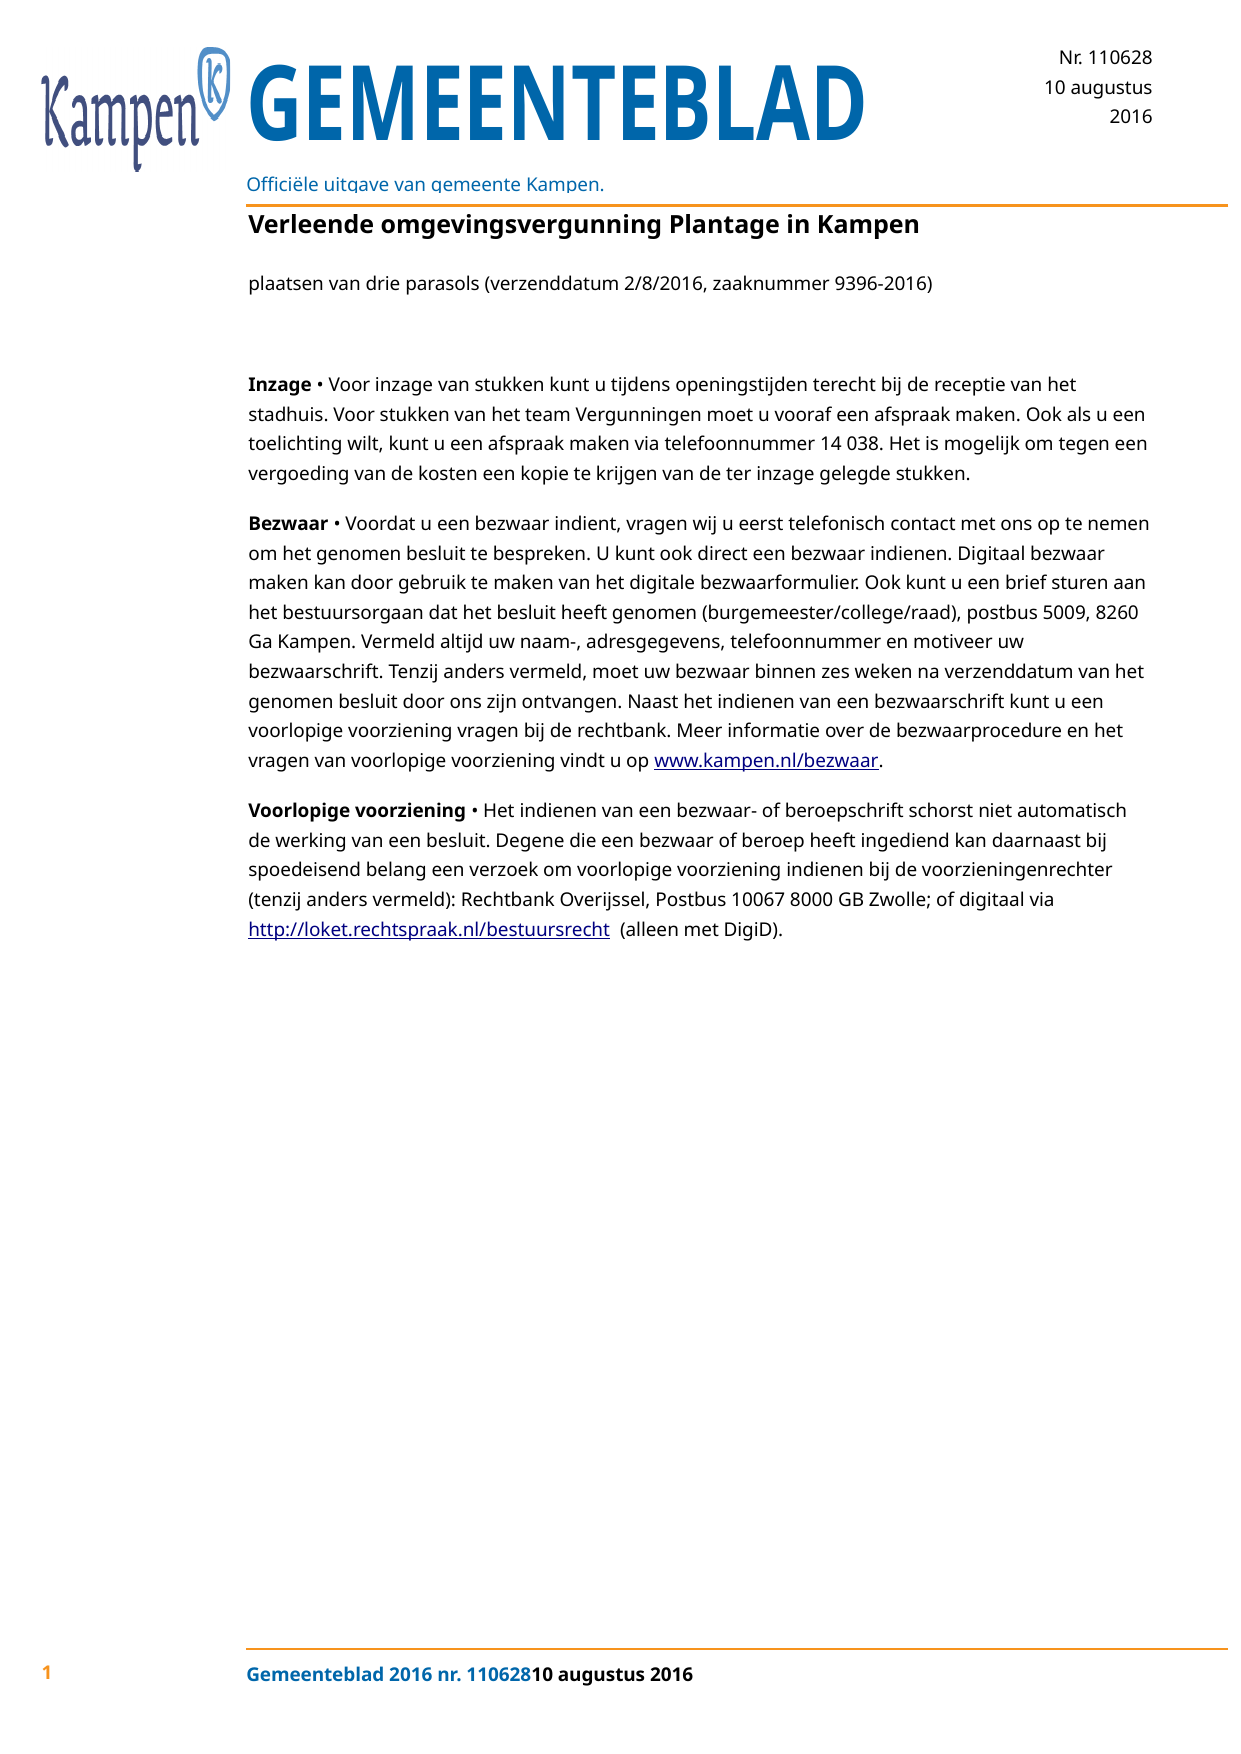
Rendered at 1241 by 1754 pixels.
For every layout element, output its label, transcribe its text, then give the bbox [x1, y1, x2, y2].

text Verleende omgevingsvergunning Plantage in Kampen [248, 207, 1152, 241]
text Inzage • Voor inzage van stukken kunt u tijdens openingstijden terecht bij de receptie van het stadhuis. Voor stukken van het team Vergunningen moet u vooraf een afspraak maken. Ook als u een toelichting wilt, kunt u een afspraak maken via telefoonnummer 14 038. Het is mogelijk om tegen een vergoeding van de kosten een kopie te krijgen van de ter inzage gelegde stukken. [248, 371, 1152, 486]
text Bezwaar • Voordat u een bezwaar indient, vragen wij u eerst telefonisch contact met ons op te nemen om het genomen besluit te bespreken. U kunt ook direct een bezwaar indienen. Digitaal bezwaar maken kan door gebruik te maken van het digitale bezwaarformulier. Ook kunt u een brief sturen aan het bestuursorgaan dat het besluit heeft genomen (burgemeester/college/raad), postbus 5009, 8260 Ga Kampen. Vermeld altijd uw naam-, adresgegevens, telefoonnummer en motiveer uw bezwaarschrift. Tenzij anders vermeld, moet uw bezwaar binnen zes weken na verzenddatum van het genomen besluit door ons zijn ontvangen. Naast het indienen van een bezwaarschrift kunt u een voorlopige voorziening vragen bij de rechtbank. Meer informatie over de bezwaarprocedure en het vragen van voorlopige voorziening vindt u op www.kampen.nl/bezwaar. [248, 510, 1152, 773]
picture [41, 47, 231, 172]
text Voorlopige voorziening • Het indienen van een bezwaar- of beroepschrift schorst niet automatisch de werking van een besluit. Degene die een bezwaar of beroep heeft ingediend kan daarnaast bij spoedeisend belang een verzoek om voorlopige voorziening indienen bij de voorzieningenrechter (tenzij anders vermeld): Rechtbank Overijssel, Postbus 10067 8000 GB Zwolle; of digitaal via http://loket.rechtspraak.nl/bestuursrecht (alleen met DigiD). [248, 797, 1152, 941]
text plaatsen van drie parasols (verzenddatum 2/8/2016, zaaknummer 9396-2016) [248, 270, 1152, 296]
